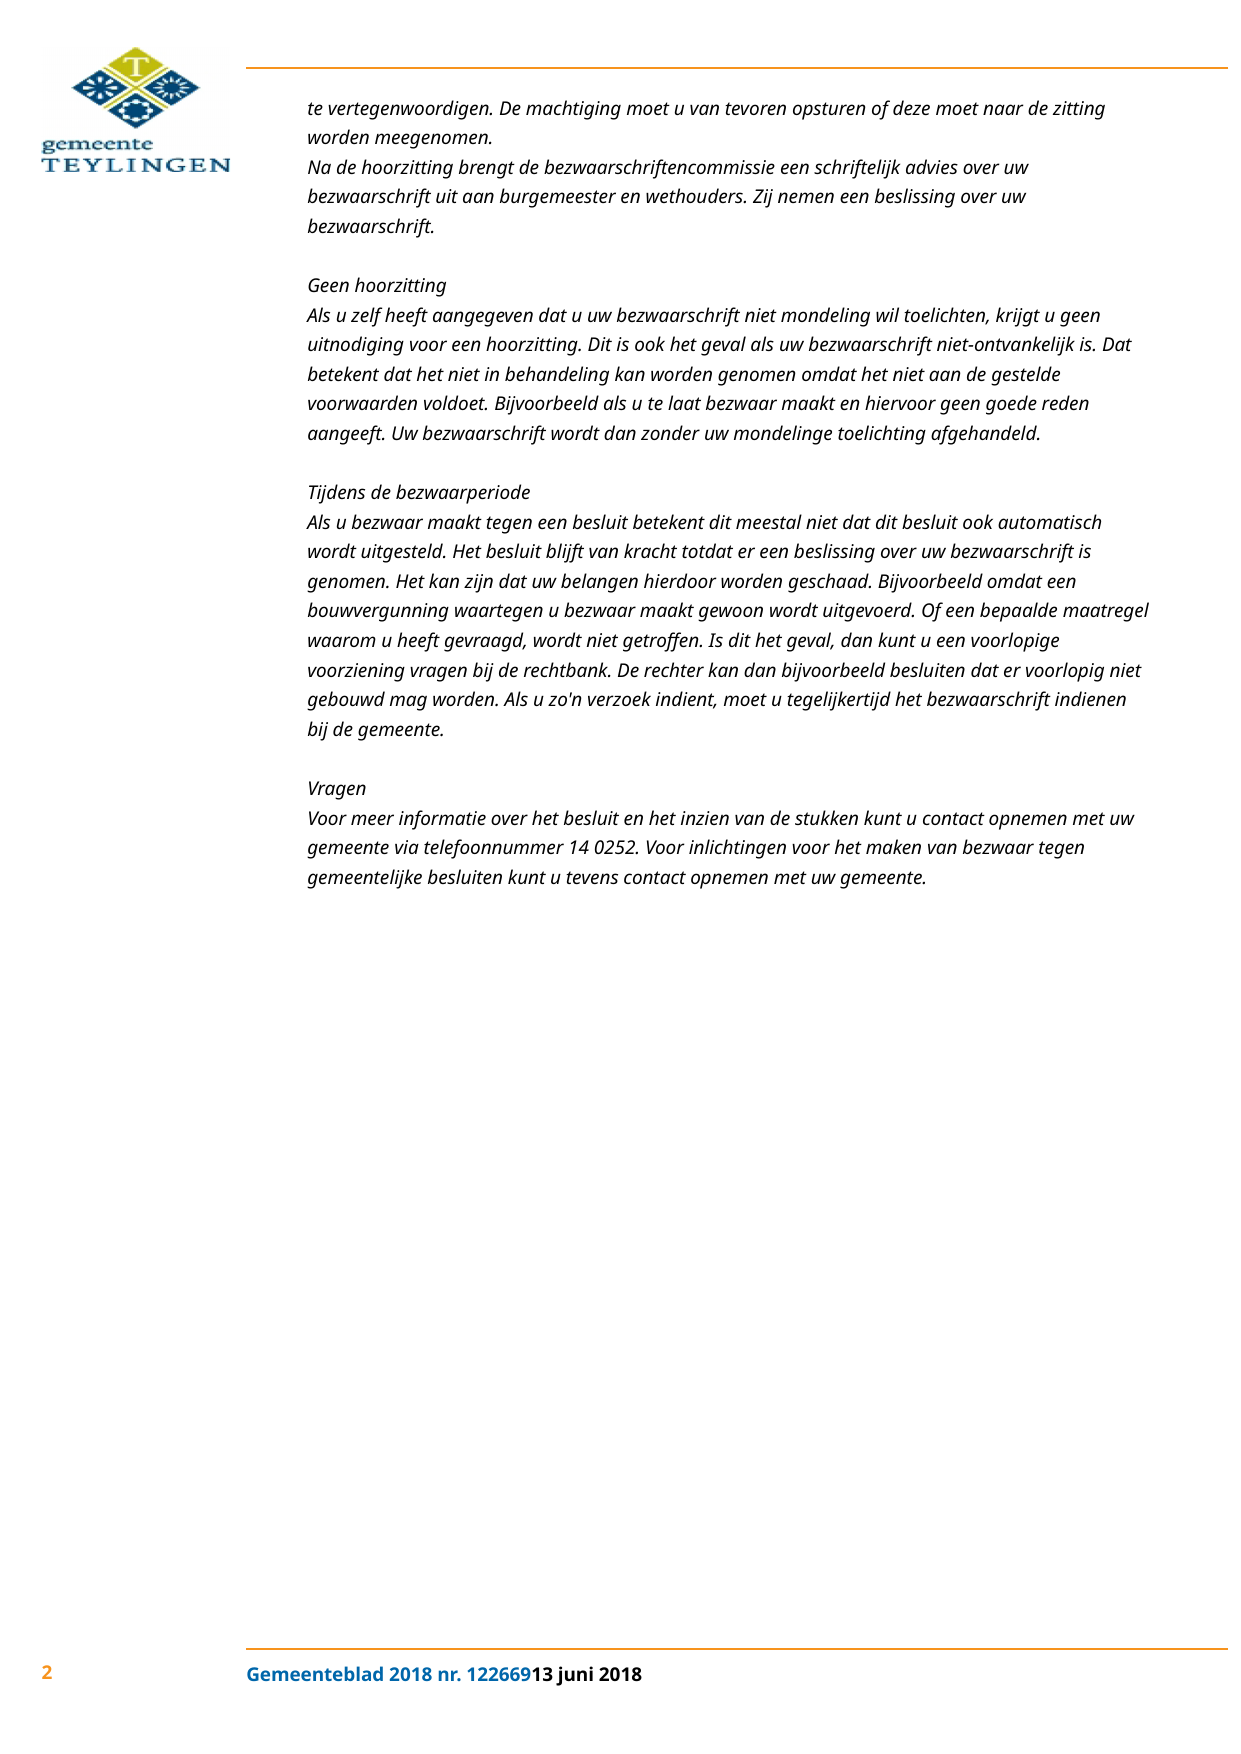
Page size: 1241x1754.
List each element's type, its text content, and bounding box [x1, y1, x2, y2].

list Vragen [248, 775, 1152, 801]
list Als u bezwaar maakt tegen een besluit betekent dit meestal niet dat dit besluit ook automatisch wordt uitgesteld. Het besluit blijft van kracht totdat er een beslissing over uw bezwaarschrift is genomen. Het kan zijn dat uw belangen hierdoor worden geschaad. Bijvoorbeeld omdat een bouwvergunning waartegen u bezwaar maakt gewoon wordt uitgevoerd. Of een bepaalde maatregel waarom u heeft gevraagd, wordt niet getroffen. Is dit het geval, dan kunt u een voorlopige voorziening vragen bij de rechtbank. De rechter kan dan bijvoorbeeld besluiten dat er voorlopig niet gebouwd mag worden. Als u zo'n verzoek indient, moet u tegelijkertijd het bezwaarschrift indienen bij de gemeente. [248, 509, 1152, 742]
list Als u zelf heeft aangegeven dat u uw bezwaarschrift niet mondeling wil toelichten, krijgt u geen uitnodiging voor een hoorzitting. Dit is ook het geval als uw bezwaarschrift niet-ontvankelijk is. Dat betekent dat het niet in behandeling kan worden genomen omdat het niet aan de gestelde voorwaarden voldoet. Bijvoorbeeld als u te laat bezwaar maakt en hiervoor geen goede reden aangeeft. Uw bezwaarschrift wordt dan zonder uw mondelinge toelichting afgehandeld. [248, 302, 1152, 446]
list Tijdens de bezwaarperiode [248, 479, 1152, 505]
list Geen hoorzitting [248, 272, 1152, 298]
list Na de hoorzitting brengt de bezwaarschriftencommissie een schriftelijk advies over uw bezwaarschrift uit aan burgemeester en wethouders. Zij nemen een beslissing over uw bezwaarschrift. [248, 154, 1152, 239]
list te vertegenwoordigen. De machtiging moet u van tevoren opsturen of deze moet naar de zitting worden meegenomen. [248, 95, 1152, 150]
list Voor meer informatie over het besluit en het inzien van de stukken kunt u contact opnemen met uw gemeente via telefoonnummer 14 0252. Voor inlichtingen voor het maken van bezwaar tegen gemeentelijke besluiten kunt u tevens contact opnemen met uw gemeente. [248, 805, 1152, 890]
picture [41, 47, 231, 172]
